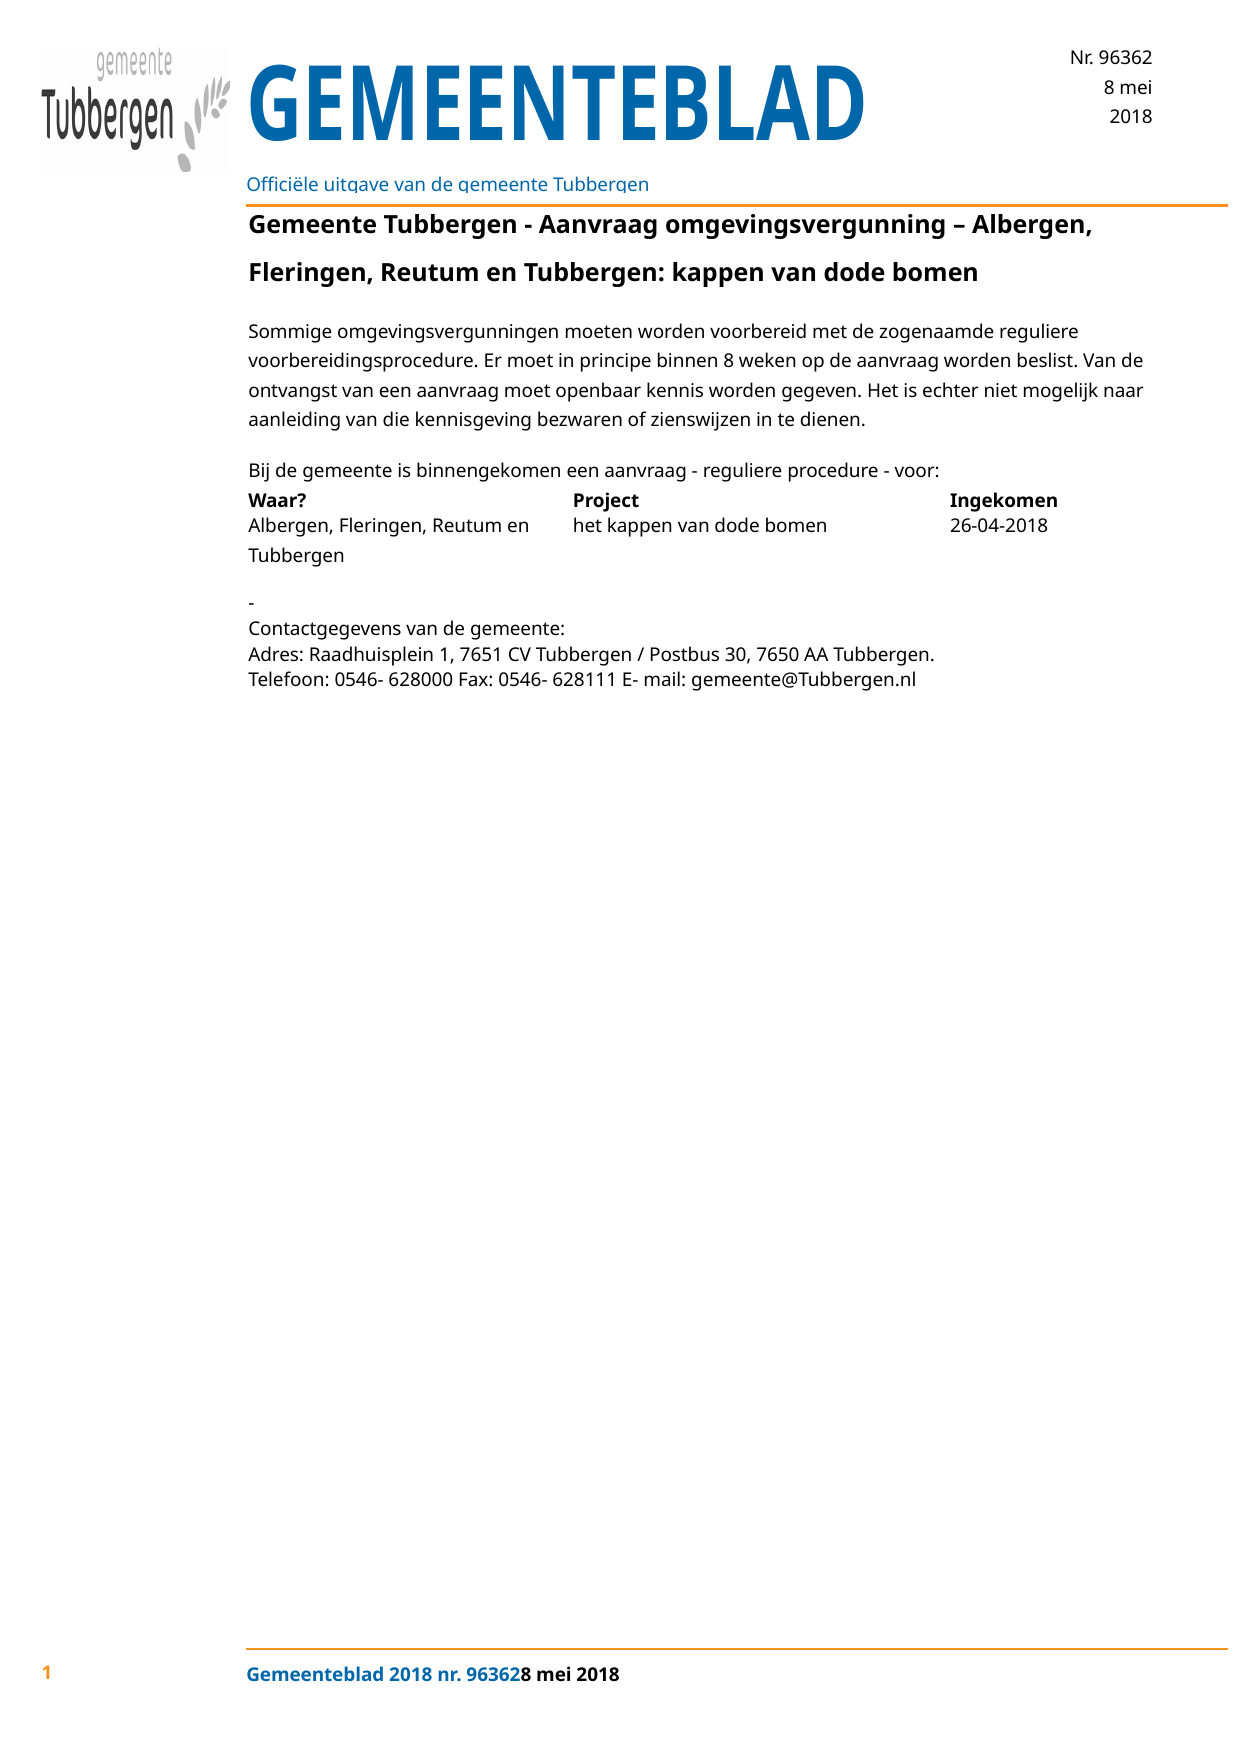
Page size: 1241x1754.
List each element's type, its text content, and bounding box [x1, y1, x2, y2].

table_header Ingekomen [950, 487, 1152, 512]
text Bij de gemeente is binnengekomen een aanvraag - reguliere procedure - voor: [248, 457, 1152, 483]
table_header Waar? [248, 487, 573, 512]
text - [248, 589, 1152, 615]
text Gemeente Tubbergen - Aanvraag omgevingsvergunning – Albergen, Fleringen, Reutum en Tubbergen: kappen van dode bomen [248, 207, 1152, 288]
text Telefoon: 0546- 628000 Fax: 0546- 628111 E- mail: gemeente@Tubbergen.nl [248, 666, 1152, 692]
text Adres: Raadhuisplein 1, 7651 CV Tubbergen / Postbus 30, 7650 AA Tubbergen. [248, 641, 1152, 666]
text Contactgegevens van de gemeente: [248, 615, 1152, 641]
table_cell Albergen, Fleringen, Reutum en Tubbergen [248, 513, 573, 568]
text Sommige omgevingsvergunningen moeten worden voorbereid met de zogenaamde reguliere voorbereidingsprocedure. Er moet in principe binnen 8 weken op de aanvraag worden beslist. Van de ontvangst van een aanvraag moet openbaar kennis worden gegeven. Het is echter niet mogelijk naar aanleiding van die kennisgeving bezwaren of zienswijzen in te dienen. [248, 318, 1152, 432]
table_header Project [573, 487, 950, 512]
table_cell 26-04-2018 [950, 513, 1152, 568]
picture [41, 47, 231, 172]
table_cell het kappen van dode bomen [573, 513, 950, 568]
